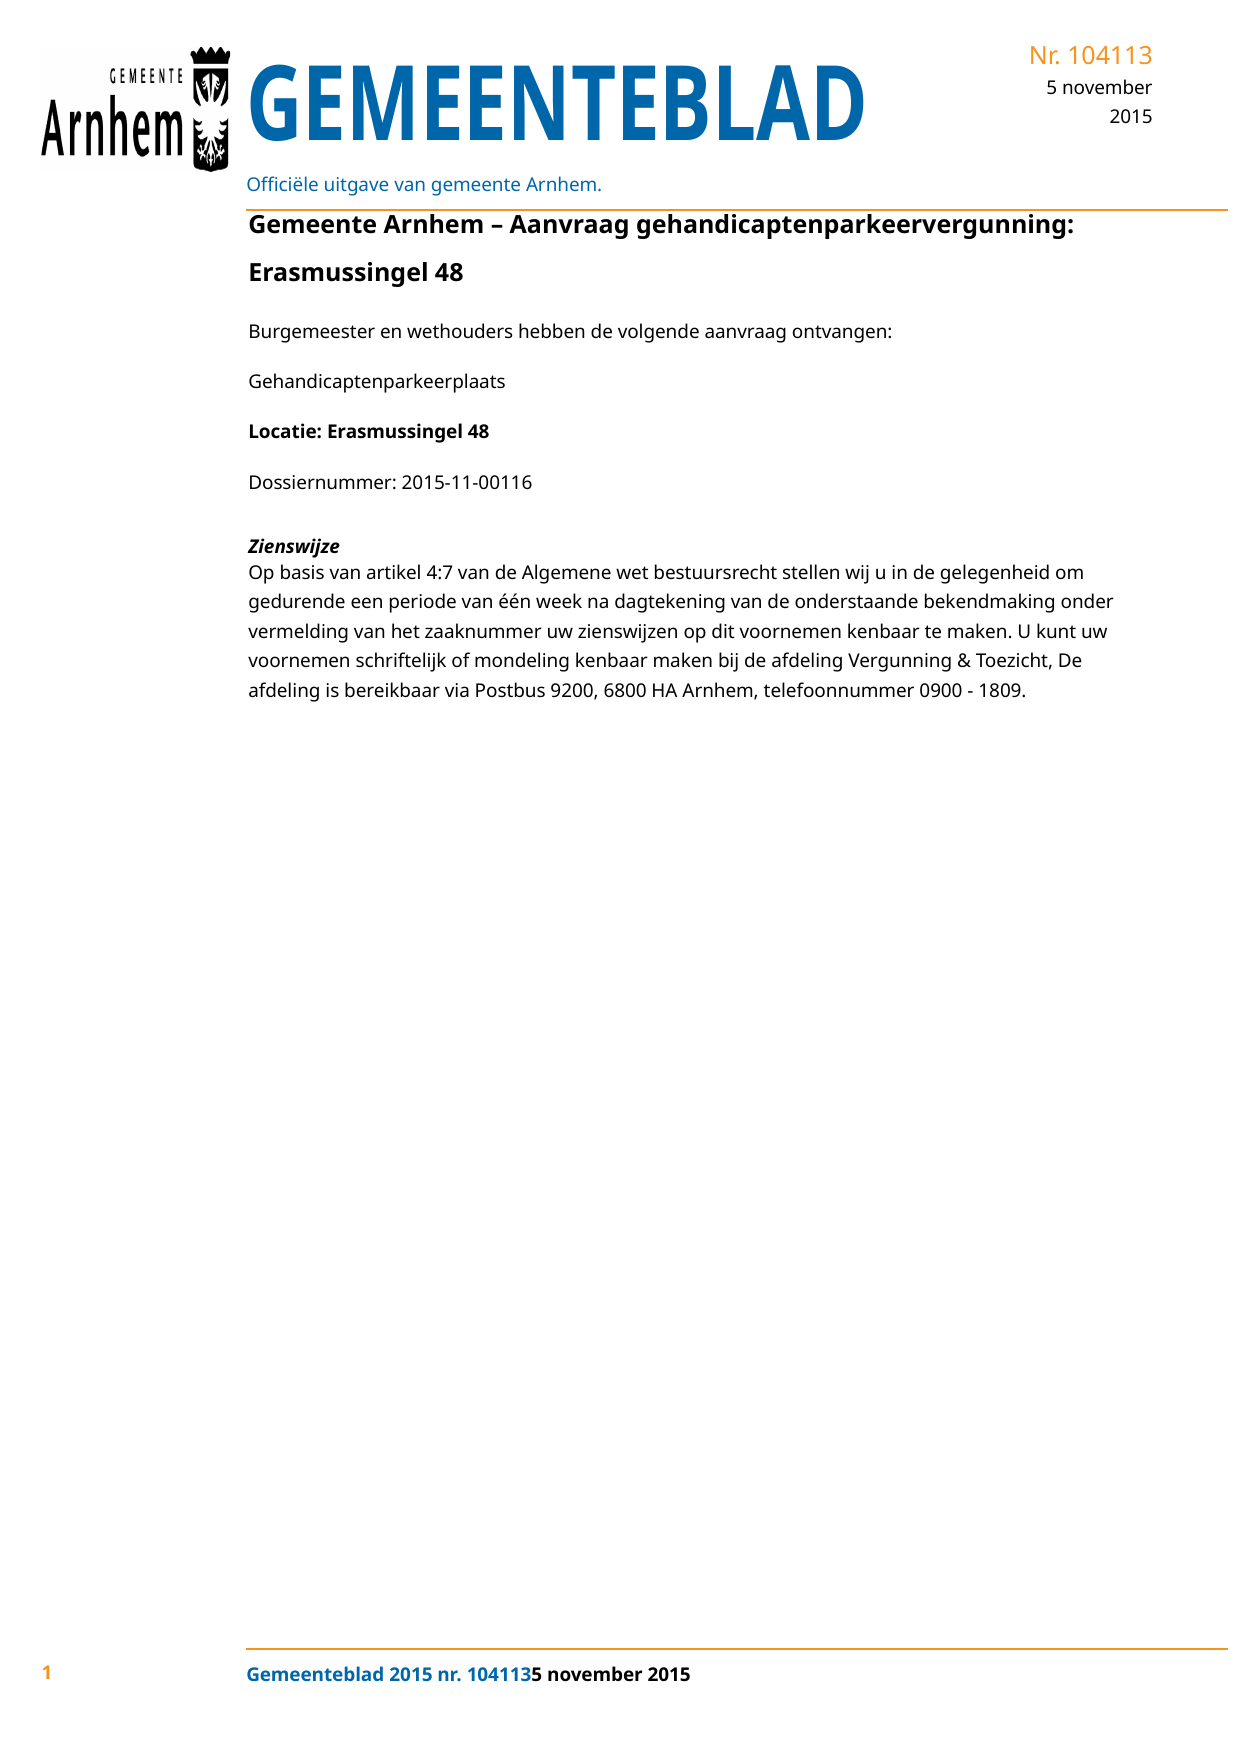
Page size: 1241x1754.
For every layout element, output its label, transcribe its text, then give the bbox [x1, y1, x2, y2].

text Gemeente Arnhem – Aanvraag gehandicaptenparkeervergunning: Erasmussingel 48 [248, 211, 1152, 288]
text Locatie: Erasmussingel 48 [248, 419, 1152, 444]
text Op basis van artikel 4:7 van de Algemene wet bestuursrecht stellen wij u in de gelegenheid om gedurende een periode van één week na dagtekening van de onderstaande bekendmaking onder vermelding van het zaaknummer uw zienswijzen op dit voornemen kenbaar te maken. U kunt uw voornemen schriftelijk of mondeling kenbaar maken bij de afdeling Vergunning & Toezicht, De afdeling is bereikbaar via Postbus 9200, 6800 HA Arnhem, telefoonnummer 0900 - 1809. [248, 559, 1152, 703]
text Dossiernummer: 2015-11-00116 [248, 469, 1152, 495]
text Gehandicaptenparkeerplaats [248, 368, 1152, 394]
picture [41, 47, 231, 172]
text Burgemeester en wethouders hebben de volgende aanvraag ontvangen: [248, 318, 1152, 344]
text Zienswijze [248, 533, 1152, 559]
